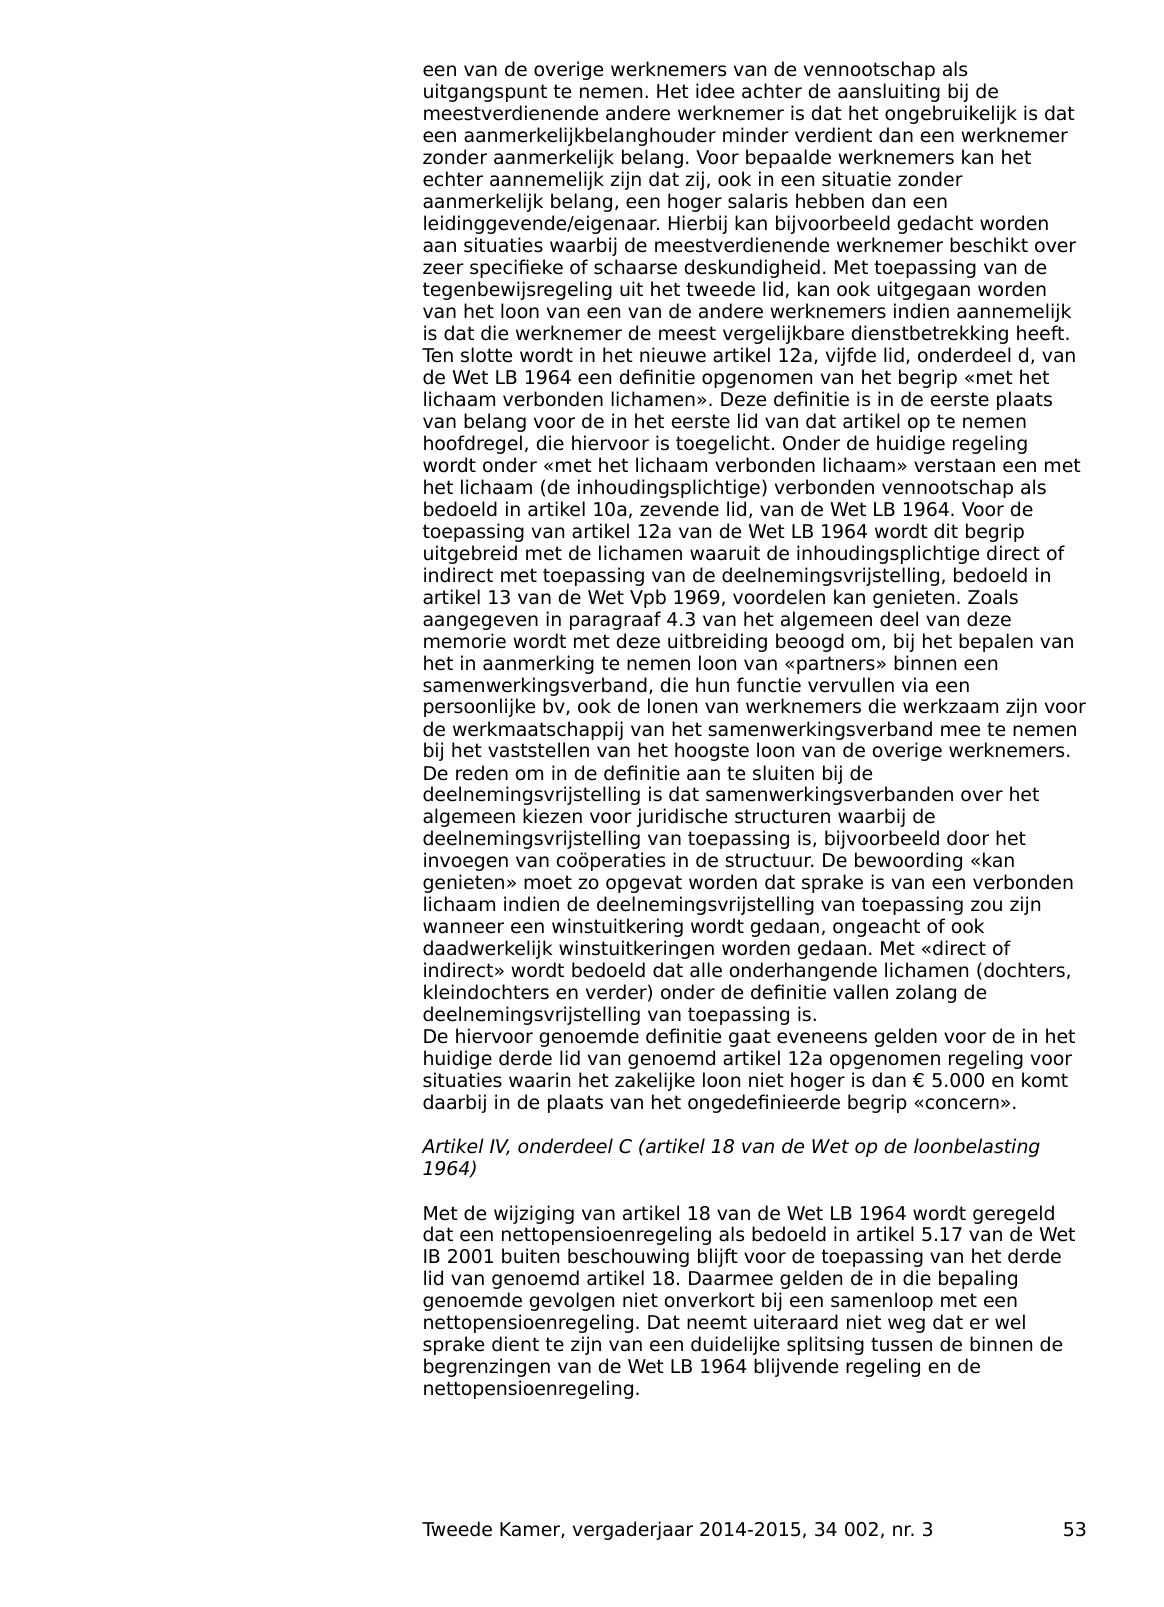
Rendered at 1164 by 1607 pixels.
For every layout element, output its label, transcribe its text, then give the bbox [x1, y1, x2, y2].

text Met de wijziging van artikel 18 van de Wet LB 1964 wordt geregeld dat een nettopensioenregeling als bedoeld in artikel 5.17 van de Wet IB 2001 buiten beschouwing blijft voor de toepassing van het derde lid van genoemd artikel 18. Daarmee gelden de in die bepaling genoemde gevolgen niet onverkort bij een samenloop met een nettopensioenregeling. Dat neemt uiteraard niet weg dat er wel sprake dient te zijn van een duidelijke splitsing tussen de binnen de begrenzingen van de Wet LB 1964 blijvende regeling en de nettopensioenregeling. [422, 1202, 1087, 1400]
text De hiervoor genoemde definitie gaat eveneens gelden voor de in het huidige derde lid van genoemd artikel 12a opgenomen regeling voor situaties waarin het zakelijke loon niet hoger is dan € 5.000 en komt daarbij in de plaats van het ongedefinieerde begrip «concern». [422, 1026, 1087, 1114]
text Ten slotte wordt in het nieuwe artikel 12a, vijfde lid, onderdeel d, van de Wet LB 1964 een definitie opgenomen van het begrip «met het lichaam verbonden lichamen». Deze definitie is in de eerste plaats van belang voor de in het eerste lid van dat artikel op te nemen hoofdregel, die hiervoor is toegelicht. Onder de huidige regeling wordt onder «met het lichaam verbonden lichaam» verstaan een met het lichaam (de inhoudingsplichtige) verbonden vennootschap als bedoeld in artikel 10a, zevende lid, van de Wet LB 1964. Voor de toepassing van artikel 12a van de Wet LB 1964 wordt dit begrip uitgebreid met de lichamen waaruit de inhoudingsplichtige direct of indirect met toepassing van de deelnemingsvrijstelling, bedoeld in artikel 13 van de Wet Vpb 1969, voordelen kan genieten. Zoals aangegeven in paragraaf 4.3 van het algemeen deel van deze memorie wordt met deze uitbreiding beoogd om, bij het bepalen van het in aanmerking te nemen loon van «partners» binnen een samenwerkingsverband, die hun functie vervullen via een persoonlijke bv, ook de lonen van werknemers die werkzaam zijn voor de werkmaatschappij van het samenwerkingsverband mee te nemen bij het vaststellen van het hoogste loon van de overige werknemers. De reden om in de definitie aan te sluiten bij de deelnemingsvrijstelling is dat samenwerkingsverbanden over het algemeen kiezen voor juridische structuren waarbij de deelnemingsvrijstelling van toepassing is, bijvoorbeeld door het invoegen van coöperaties in de structuur. De bewoording «kan genieten» moet zo opgevat worden dat sprake is van een verbonden lichaam indien de deelnemingsvrijstelling van toepassing zou zijn wanneer een winstuitkering wordt gedaan, ongeacht of ook daadwerkelijk winstuitkeringen worden gedaan. Met «direct of indirect» wordt bedoeld dat alle onderhangende lichamen (dochters, kleindochters en verder) onder de definitie vallen zolang de deelnemingsvrijstelling van toepassing is. [422, 345, 1087, 1026]
text een van de overige werknemers van de vennootschap als uitgangspunt te nemen. Het idee achter de aansluiting bij de meestverdienende andere werknemer is dat het ongebruikelijk is dat een aanmerkelijkbelanghouder minder verdient dan een werknemer zonder aanmerkelijk belang. Voor bepaalde werknemers kan het echter aannemelijk zijn dat zij, ook in een situatie zonder aanmerkelijk belang, een hoger salaris hebben dan een leidinggevende/eigenaar. Hierbij kan bijvoorbeeld gedacht worden aan situaties waarbij de meestverdienende werknemer beschikt over zeer specifieke of schaarse deskundigheid. Met toepassing van de tegenbewijsregeling uit het tweede lid, kan ook uitgegaan worden van het loon van een van de andere werknemers indien aannemelijk is dat die werknemer de meest vergelijkbare dienstbetrekking heeft. [422, 59, 1087, 345]
subtitle Artikel IV, onderdeel C (artikel 18 van de Wet op de loonbelasting 1964) [422, 1136, 1087, 1180]
